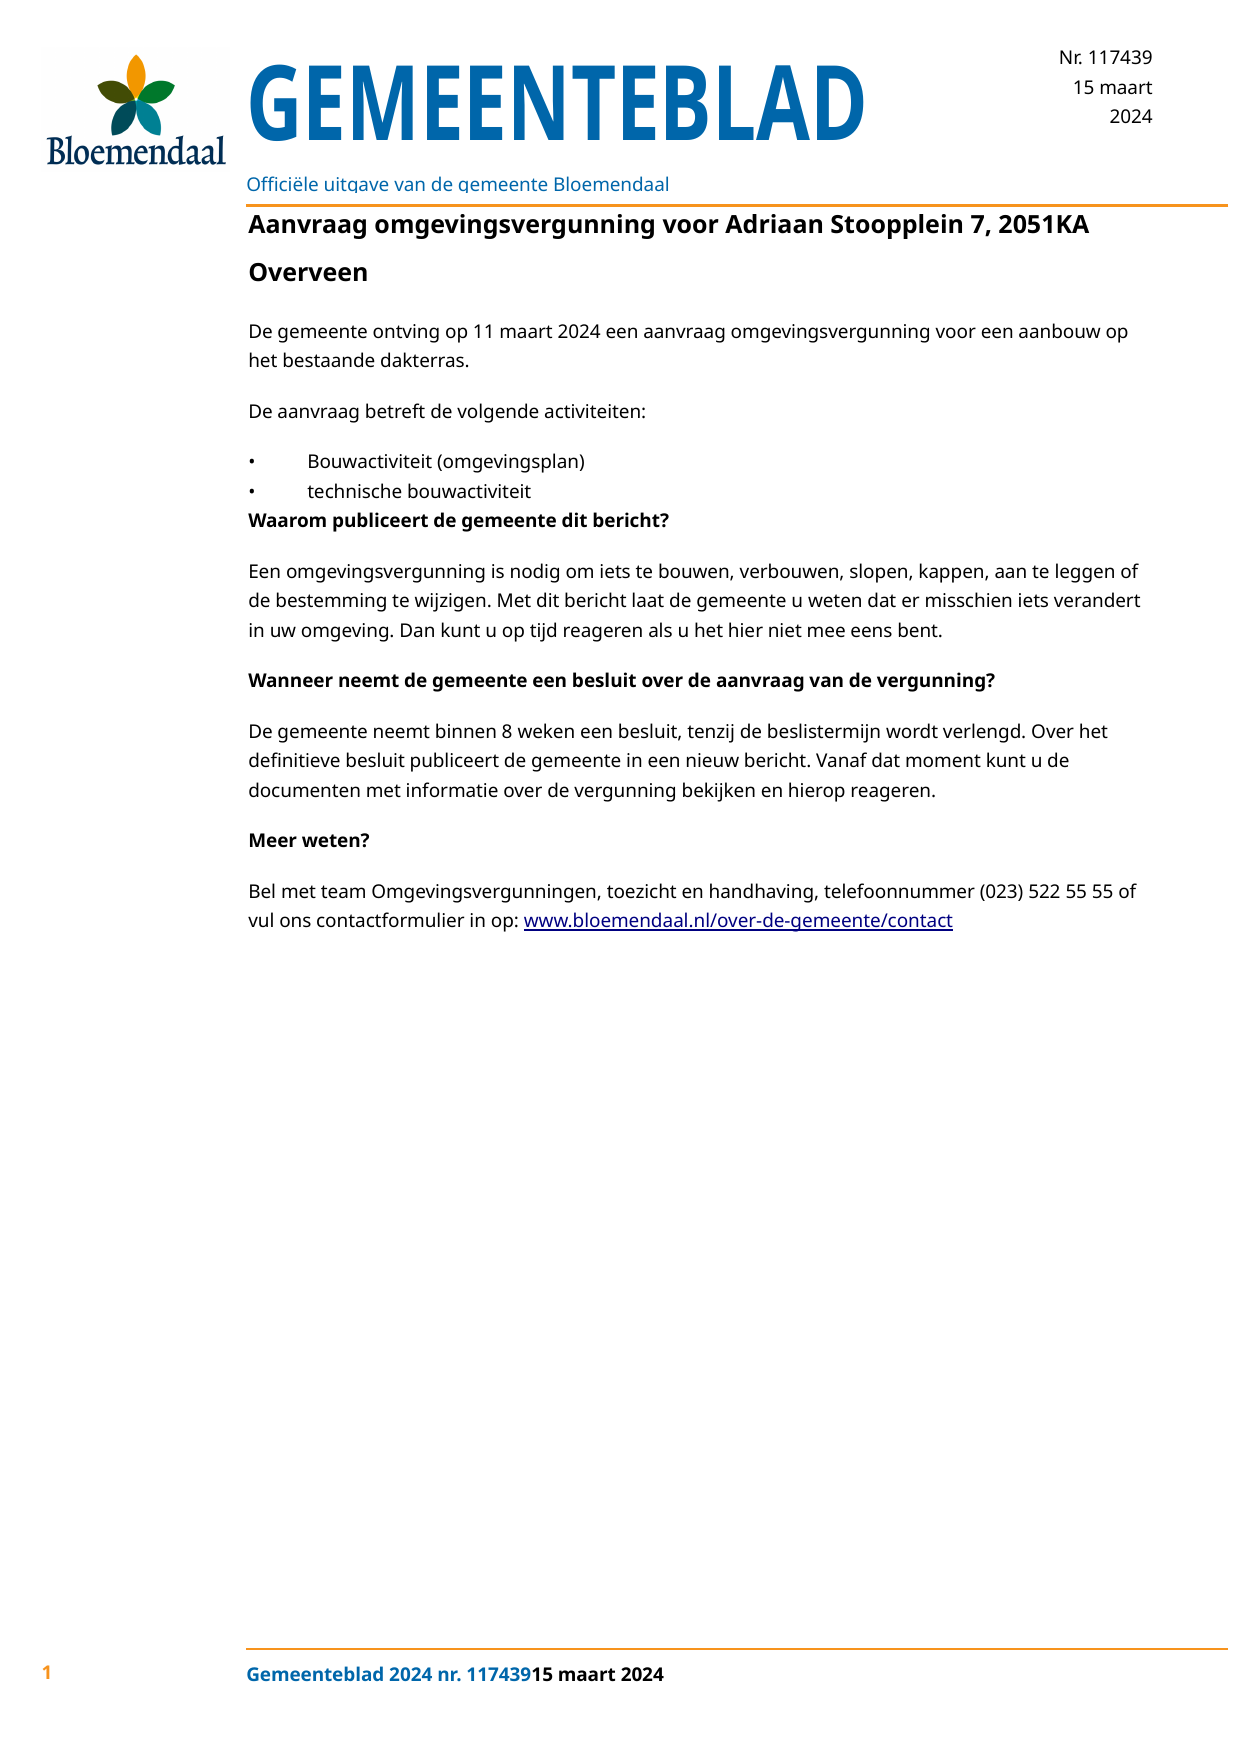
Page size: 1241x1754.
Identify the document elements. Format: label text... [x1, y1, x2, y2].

list Bouwactiviteit (omgevingsplan) [248, 448, 1152, 474]
text Meer weten? [248, 827, 1152, 853]
text De gemeente neemt binnen 8 weken een besluit, tenzij de beslistermijn wordt verlengd. Over het definitieve besluit publiceert de gemeente in een nieuw bericht. Vanaf dat moment kunt u de documenten met informatie over de vergunning bekijken en hierop reageren. [248, 718, 1152, 803]
picture [41, 47, 231, 172]
text Een omgevingsvergunning is nodig om iets te bouwen, verbouwen, slopen, kappen, aan te leggen of de bestemming te wijzigen. Met dit bericht laat de gemeente u weten dat er misschien iets verandert in uw omgeving. Dan kunt u op tijd reageren als u het hier niet mee eens bent. [248, 558, 1152, 643]
text Aanvraag omgevingsvergunning voor Adriaan Stoopplein 7, 2051KA Overveen [248, 207, 1152, 288]
text De aanvraag betreft de volgende activiteiten: [248, 398, 1152, 424]
text Wanneer neemt de gemeente een besluit over de aanvraag van de vergunning? [248, 667, 1152, 693]
text Bel met team Omgevingsvergunningen, toezicht en handhaving, telefoonnummer (023) 522 55 55 of vul ons contactformulier in op: www.bloemendaal.nl/over-de-gemeente/contact [248, 878, 1152, 933]
text De gemeente ontving op 11 maart 2024 een aanvraag omgevingsvergunning voor een aanbouw op het bestaande dakterras. [248, 318, 1152, 373]
text Waarom publiceert de gemeente dit bericht? [248, 507, 1152, 533]
list technische bouwactiviteit [248, 478, 1152, 504]
